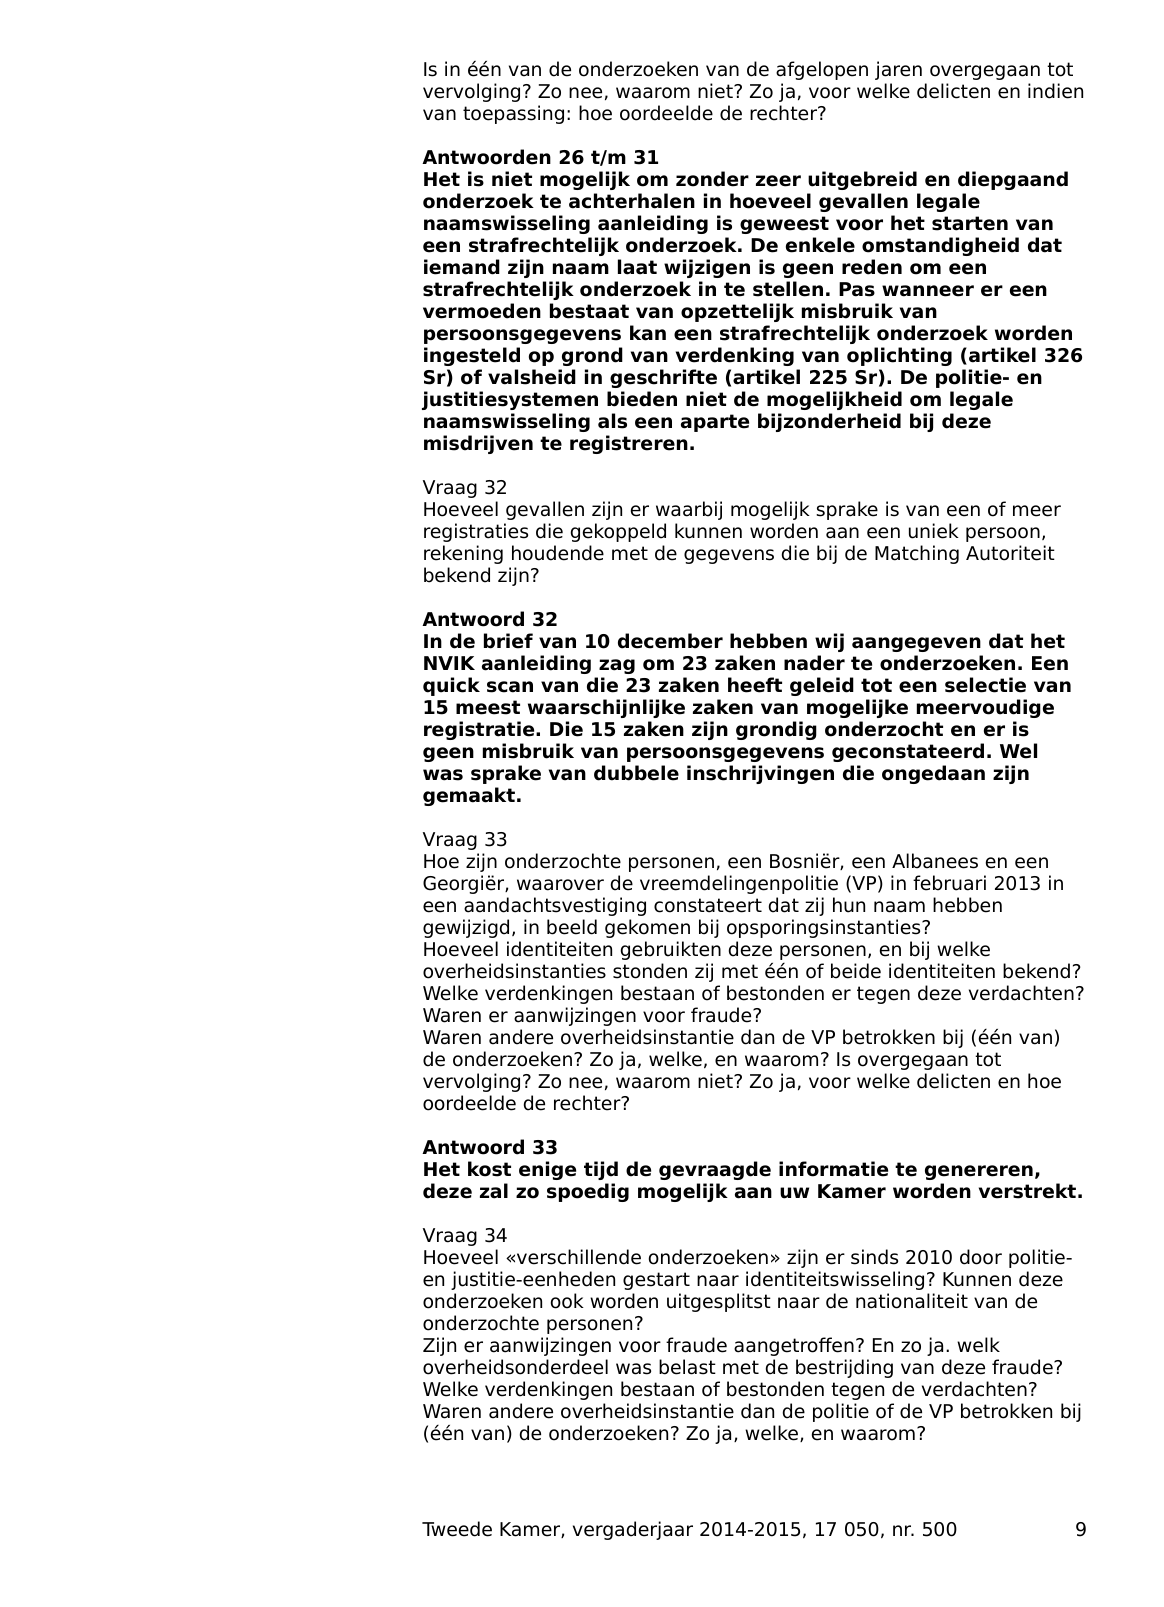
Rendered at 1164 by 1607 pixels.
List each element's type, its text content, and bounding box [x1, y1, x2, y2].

text In de brief van 10 december hebben wij aangegeven dat het NVIK aanleiding zag om 23 zaken nader te onderzoeken. Een quick scan van die 23 zaken heeft geleid tot een selectie van 15 meest waarschijnlijke zaken van mogelijke meervoudige registratie. Die 15 zaken zijn grondig onderzocht en er is geen misbruik van persoonsgegevens geconstateerd. Wel was sprake van dubbele inschrijvingen die ongedaan zijn gemaakt. [422, 631, 1087, 807]
text Vraag 33 [422, 829, 1087, 851]
text Het is niet mogelijk om zonder zeer uitgebreid en diepgaand onderzoek te achterhalen in hoeveel gevallen legale naamswisseling aanleiding is geweest voor het starten van een strafrechtelijk onderzoek. De enkele omstandigheid dat iemand zijn naam laat wijzigen is geen reden om een strafrechtelijk onderzoek in te stellen. Pas wanneer er een vermoeden bestaat van opzettelijk misbruik van persoonsgegevens kan een strafrechtelijk onderzoek worden ingesteld op grond van verdenking van oplichting (artikel 326 Sr) of valsheid in geschrifte (artikel 225 Sr). De politie- en justitiesystemen bieden niet de mogelijkheid om legale naamswisseling als een aparte bijzonderheid bij deze misdrijven te registreren. [422, 169, 1087, 455]
text Hoeveel identiteiten gebruikten deze personen, en bij welke overheidsinstanties stonden zij met één of beide identiteiten bekend? Welke verdenkingen bestaan of bestonden er tegen deze verdachten? Waren er aanwijzingen voor fraude? [422, 939, 1087, 1027]
text Is in één van de onderzoeken van de afgelopen jaren overgegaan tot vervolging? Zo nee, waarom niet? Zo ja, voor welke delicten en indien van toepassing: hoe oordeelde de rechter? [422, 59, 1087, 125]
text Antwoord 33 [422, 1137, 1087, 1159]
text Hoe zijn onderzochte personen, een Bosniër, een Albanees en een Georgiër, waarover de vreemdelingenpolitie (VP) in februari 2013 in een aandachtsvestiging constateert dat zij hun naam hebben gewijzigd, in beeld gekomen bij opsporingsinstanties? [422, 851, 1087, 939]
text Waren andere overheidsinstantie dan de VP betrokken bij (één van) de onderzoeken? Zo ja, welke, en waarom? Is overgegaan tot vervolging? Zo nee, waarom niet? Zo ja, voor welke delicten en hoe oordeelde de rechter? [422, 1027, 1087, 1115]
text Hoeveel gevallen zijn er waarbij mogelijk sprake is van een of meer registraties die gekoppeld kunnen worden aan een uniek persoon, rekening houdende met de gegevens die bij de Matching Autoriteit bekend zijn? [422, 499, 1087, 587]
text Zijn er aanwijzingen voor fraude aangetroffen? En zo ja. welk overheidsonderdeel was belast met de bestrijding van deze fraude? Welke verdenkingen bestaan of bestonden tegen de verdachten? Waren andere overheidsinstantie dan de politie of de VP betrokken bij (één van) de onderzoeken? Zo ja, welke, en waarom? [422, 1335, 1087, 1445]
text Antwoorden 26 t/m 31 [422, 147, 1087, 169]
text Vraag 34 [422, 1225, 1087, 1247]
text Vraag 32 [422, 477, 1087, 499]
text Het kost enige tijd de gevraagde informatie te genereren, deze zal zo spoedig mogelijk aan uw Kamer worden verstrekt. [422, 1159, 1087, 1203]
text Antwoord 32 [422, 609, 1087, 631]
text Hoeveel «verschillende onderzoeken» zijn er sinds 2010 door politie- en justitie-eenheden gestart naar identiteitswisseling? Kunnen deze onderzoeken ook worden uitgesplitst naar de nationaliteit van de onderzochte personen? [422, 1247, 1087, 1335]
